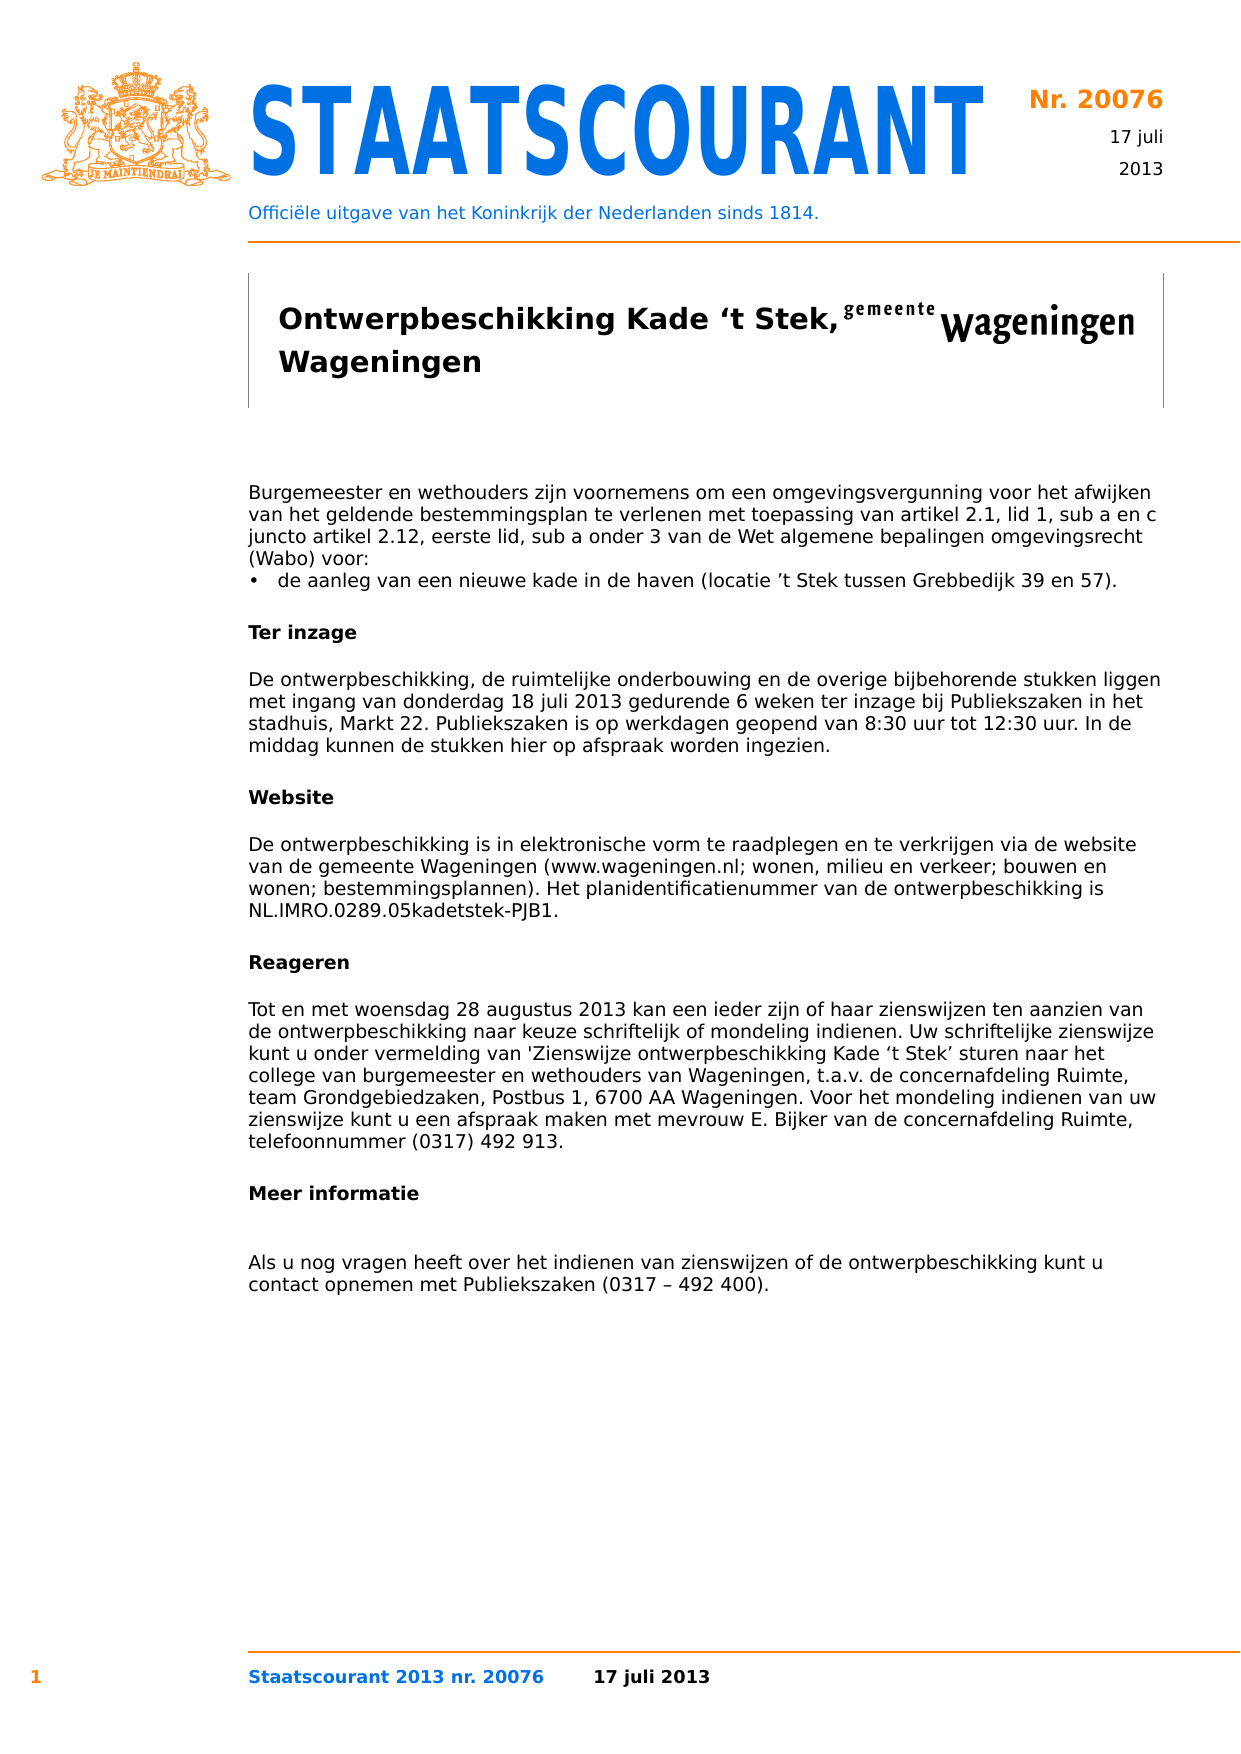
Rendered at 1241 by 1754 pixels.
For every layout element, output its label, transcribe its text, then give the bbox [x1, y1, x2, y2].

subtitle Website [248, 787, 1163, 809]
subtitle Ter inzage [248, 622, 1163, 644]
text Burgemeester en wethouders zijn voornemens om een omgevingsvergunning voor het afwijken van het geldende bestemmingsplan te verlenen met toepassing van artikel 2.1, lid 1, sub a en c juncto artikel 2.12, eerste lid, sub a onder 3 van de Wet algemene bepalingen omgevingsrecht (Wabo) voor: [248, 482, 1163, 570]
table_header Nr. 20076 [998, 62, 1240, 121]
text Als u nog vragen heeft over het indienen van zienswijzen of de ontwerpbeschikking kunt u contact opnemen met Publiekszaken (0317 – 492 400). [248, 1252, 1163, 1296]
table_cell 17 juli [998, 121, 1240, 153]
text • de aanleg van een nieuwe kade in de haven (locatie ’t Stek tussen Grebbedijk 39 en 57). [248, 570, 1163, 592]
table_cell Officiële uitgave van het Koninkrijk der Nederlanden sinds 1814. [248, 203, 1240, 241]
picture [844, 302, 1134, 344]
text De ontwerpbeschikking, de ruimtelijke onderbouwing en de overige bijbehorende stukken liggen met ingang van donderdag 18 juli 2013 gedurende 6 weken ter inzage bij Publiekszaken in het stadhuis, Markt 22. Publiekszaken is op werkdagen geopend van 8:30 uur tot 12:30 uur. In de middag kunnen de stukken hier op afspraak worden ingezien. [248, 669, 1163, 757]
subtitle Reageren [248, 952, 1163, 974]
table_header [25, 62, 248, 241]
table_cell 2013 [998, 153, 1240, 203]
table_header STAATSCOURANT [248, 62, 998, 203]
text Tot en met woensdag 28 augustus 2013 kan een ieder zijn of haar zienswijzen ten aanzien van de ontwerpbeschikking naar keuze schriftelijk of mondeling indienen. Uw schriftelijke zienswijze kunt u onder vermelding van 'Zienswijze ontwerpbeschikking Kade ‘t Stek’ sturen naar het college van burgemeester en wethouders van Wageningen, t.a.v. de concernafdeling Ruimte, team Grondgebiedzaken, Postbus 1, 6700 AA Wageningen. Voor het mondeling indienen van uw zienswijze kunt u een afspraak maken met mevrouw E. Bijker van de concernafdeling Ruimte, telefoonnummer (0317) 492 913. [248, 999, 1163, 1153]
picture [41, 62, 231, 186]
subtitle Ontwerpbeschikking Kade ‘t Stek, Wageningen [249, 273, 1163, 408]
subtitle Meer informatie [248, 1183, 1163, 1205]
text De ontwerpbeschikking is in elektronische vorm te raadplegen en te verkrijgen via de website van de gemeente Wageningen (www.wageningen.nl; wonen, milieu en verkeer; bouwen en wonen; bestemmingsplannen). Het planidentificatienummer van de ontwerpbeschikking is NL.IMRO.0289.05kadetstek-PJB1. [248, 834, 1163, 922]
